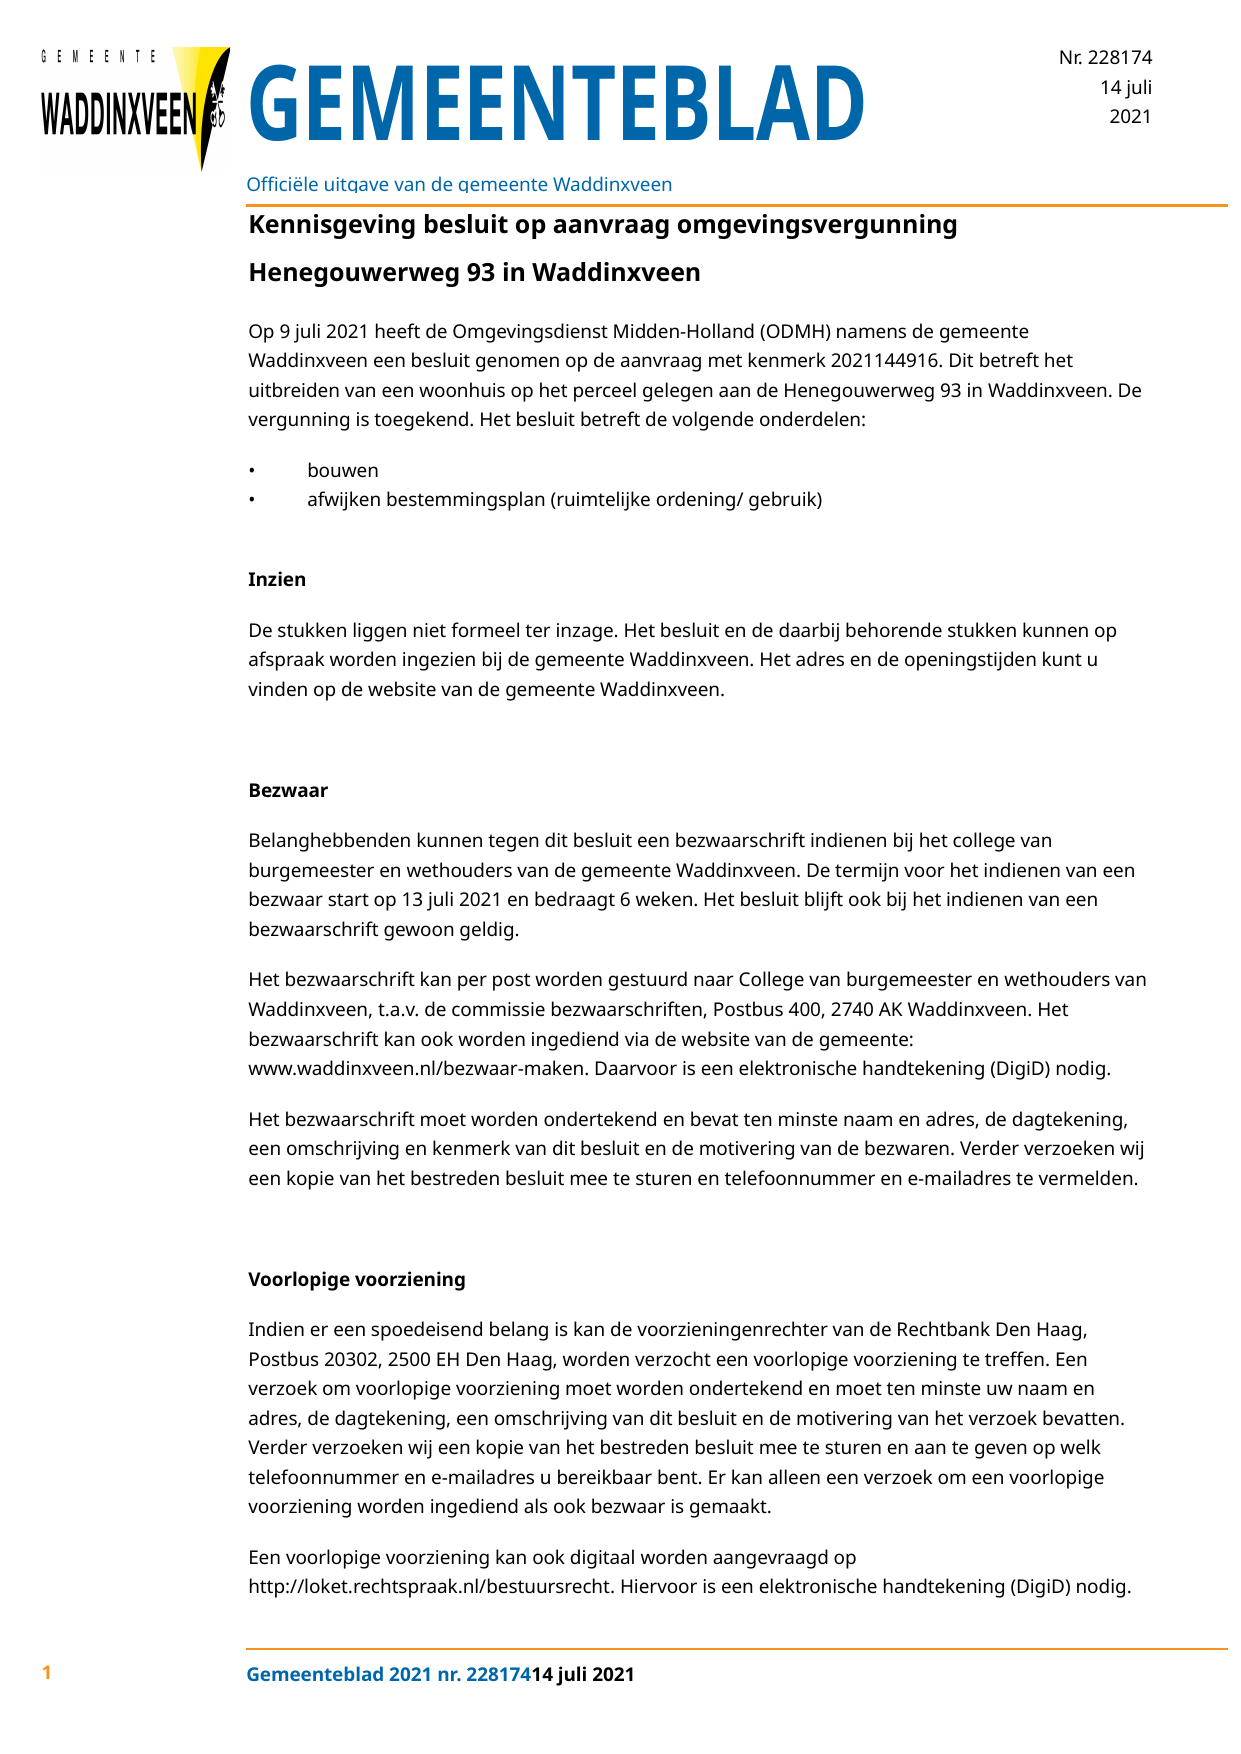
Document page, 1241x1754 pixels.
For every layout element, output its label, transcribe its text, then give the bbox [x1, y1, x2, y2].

text Indien er een spoedeisend belang is kan de voorzieningenrechter van de Rechtbank Den Haag, Postbus 20302, 2500 EH Den Haag, worden verzocht een voorlopige voorziening te treffen. Een verzoek om voorlopige voorziening moet worden ondertekend en moet ten minste uw naam en adres, de dagtekening, een omschrijving van dit besluit en de motivering van het verzoek bevatten. Verder verzoeken wij een kopie van het bestreden besluit mee te sturen en aan te geven op welk telefoonnummer en e-mailadres u bereikbaar bent. Er kan alleen een verzoek om een voorlopige voorziening worden ingediend als ook bezwaar is gemaakt. [248, 1316, 1152, 1519]
text Belanghebbenden kunnen tegen dit besluit een bezwaarschrift indienen bij het college van burgemeester en wethouders van de gemeente Waddinxveen. De termijn voor het indienen van een bezwaar start op 13 juli 2021 en bedraagt 6 weken. Het besluit blijft ook bij het indienen van een bezwaarschrift gewoon geldig. [248, 827, 1152, 942]
text Het bezwaarschrift kan per post worden gestuurd naar College van burgemeester en wethouders van Waddinxveen, t.a.v. de commissie bezwaarschriften, Postbus 400, 2740 AK Waddinxveen. Het bezwaarschrift kan ook worden ingediend via de website van de gemeente: www.waddinxveen.nl/bezwaar-maken. Daarvoor is een elektronische handtekening (DigiD) nodig. [248, 967, 1152, 1081]
text Kennisgeving besluit op aanvraag omgevingsvergunning Henegouwerweg 93 in Waddinxveen [248, 207, 1152, 288]
text Het bezwaarschrift moet worden ondertekend en bevat ten minste naam en adres, de dagtekening, een omschrijving en kenmerk van dit besluit en de motivering van de bezwaren. Verder verzoeken wij een kopie van het bestreden besluit mee te sturen en telefoonnummer en e-mailadres te vermelden. [248, 1106, 1152, 1191]
text Op 9 juli 2021 heeft de Omgevingsdienst Midden-Holland (ODMH) namens de gemeente Waddinxveen een besluit genomen op de aanvraag met kenmerk 2021144916. Dit betreft het uitbreiden van een woonhuis op het perceel gelegen aan de Henegouwerweg 93 in Waddinxveen. De vergunning is toegekend. Het besluit betreft de volgende onderdelen: [248, 318, 1152, 432]
text Bezwaar [248, 777, 1152, 803]
text Inzien [248, 567, 1152, 592]
text Voorlopige voorziening [248, 1266, 1152, 1292]
picture [41, 47, 231, 172]
list bouwen [248, 457, 1152, 483]
list afwijken bestemmingsplan (ruimtelijke ordening/ gebruik) [248, 487, 1152, 512]
text Een voorlopige voorziening kan ook digitaal worden aangevraagd op http://loket.rechtspraak.nl/bestuursrecht. Hiervoor is een elektronische handtekening (DigiD) nodig. [248, 1544, 1152, 1599]
text De stukken liggen niet formeel ter inzage. Het besluit en de daarbij behorende stukken kunnen op afspraak worden ingezien bij de gemeente Waddinxveen. Het adres en de openingstijden kunt u vinden op de website van de gemeente Waddinxveen. [248, 617, 1152, 702]
